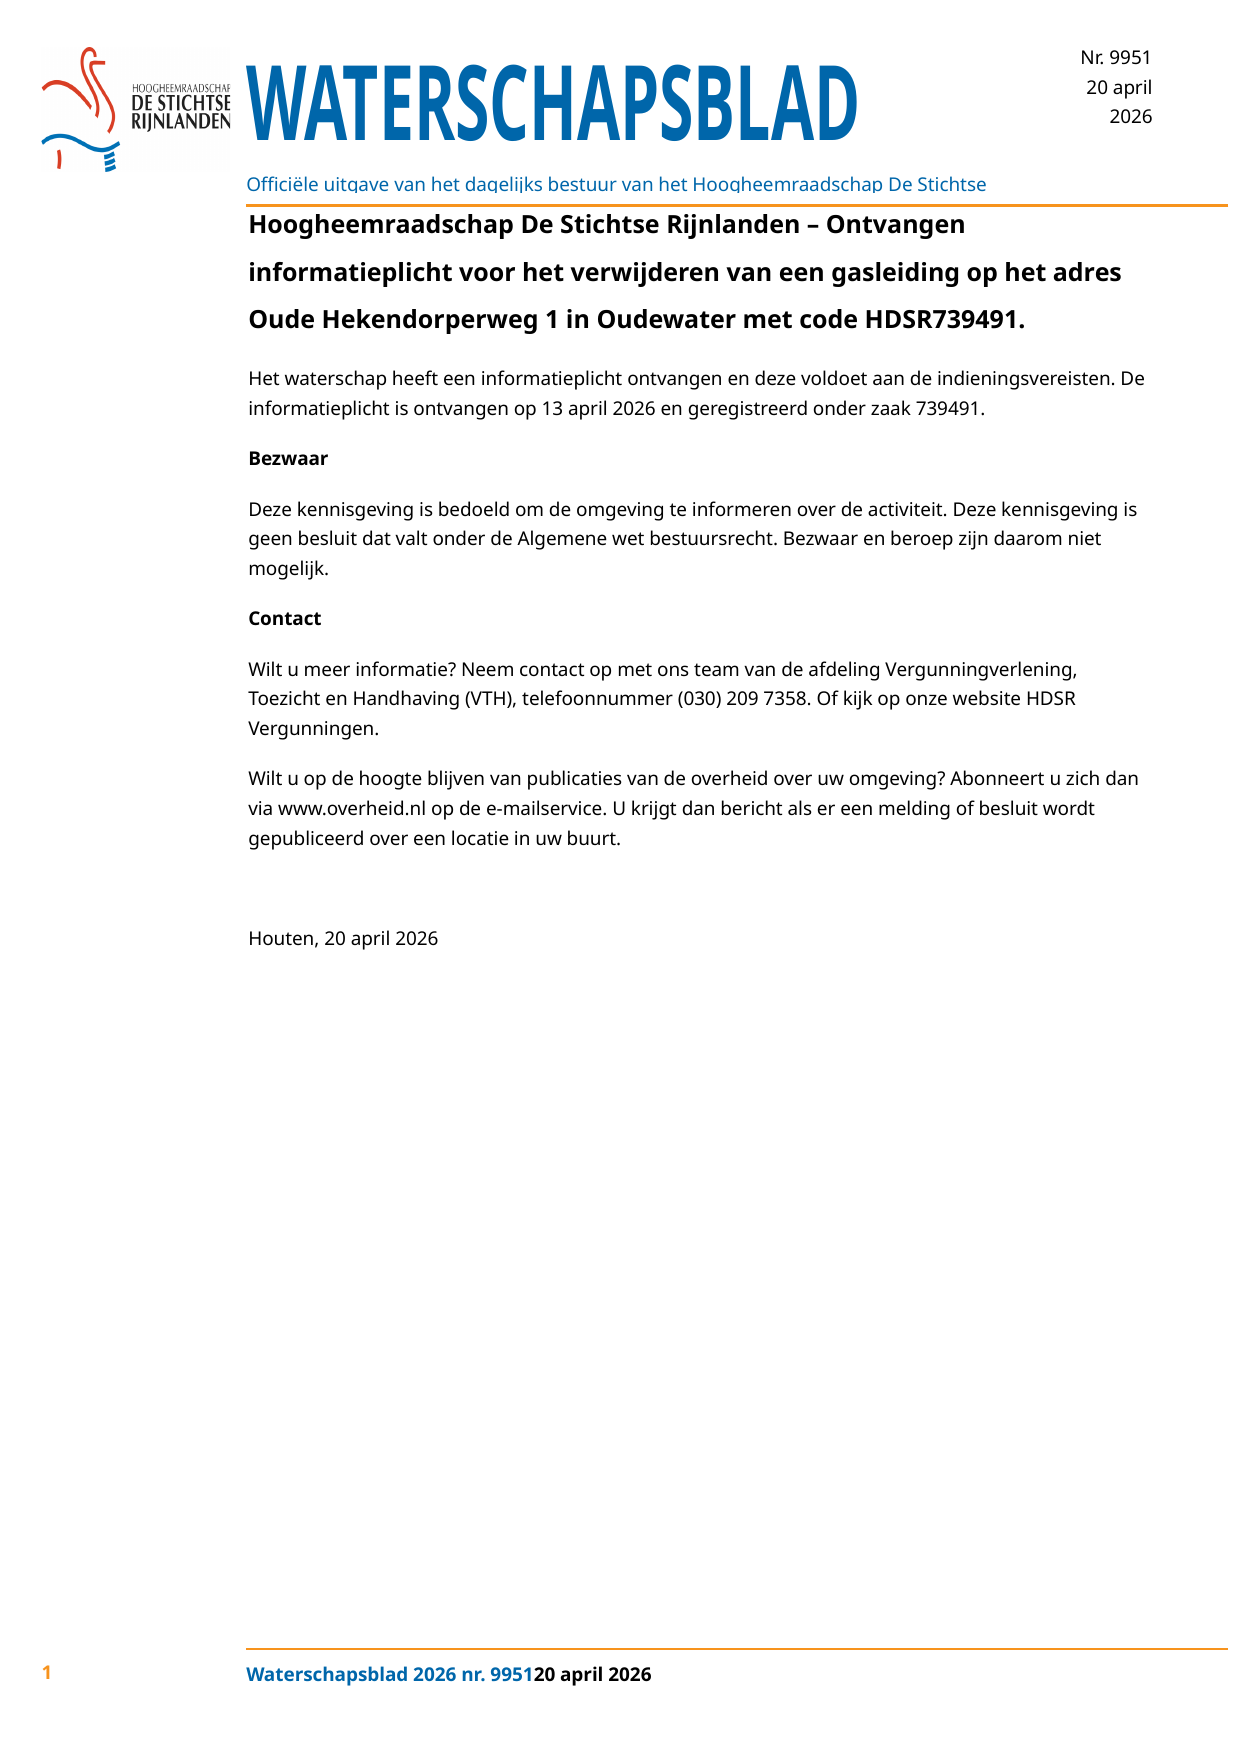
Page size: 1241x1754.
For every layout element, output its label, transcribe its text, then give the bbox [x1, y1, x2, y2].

text Bezwaar [248, 446, 1152, 471]
text Wilt u meer informatie? Neem contact op met ons team van de afdeling Vergunningverlening, Toezicht en Handhaving (VTH), telefoonnummer (030) 209 7358. Of kijk op onze website HDSR Vergunningen. [248, 656, 1152, 741]
text Houten, 20 april 2026 [248, 926, 1152, 951]
text Contact [248, 606, 1152, 631]
text Het waterschap heeft een informatieplicht ontvangen en deze voldoet aan de indieningsvereisten. De informatieplicht is ontvangen op 13 april 2026 en geregistreerd onder zaak 739491. [248, 366, 1152, 421]
picture [41, 47, 231, 172]
text Hoogheemraadschap De Stichtse Rijnlanden – Ontvangen informatieplicht voor het verwijderen van een gasleiding op het adres Oude Hekendorperweg 1 in Oudewater met code HDSR739491. [248, 207, 1152, 336]
text Wilt u op de hoogte blijven van publicaties van de overheid over uw omgeving? Abonneert u zich dan via www.overheid.nl op de e-mailservice. U krijgt dan bericht als er een melding of besluit wordt gepubliceerd over een locatie in uw buurt. [248, 766, 1152, 850]
text Deze kennisgeving is bedoeld om de omgeving te informeren over de activiteit. Deze kennisgeving is geen besluit dat valt onder de Algemene wet bestuursrecht. Bezwaar en beroep zijn daarom niet mogelijk. [248, 496, 1152, 581]
